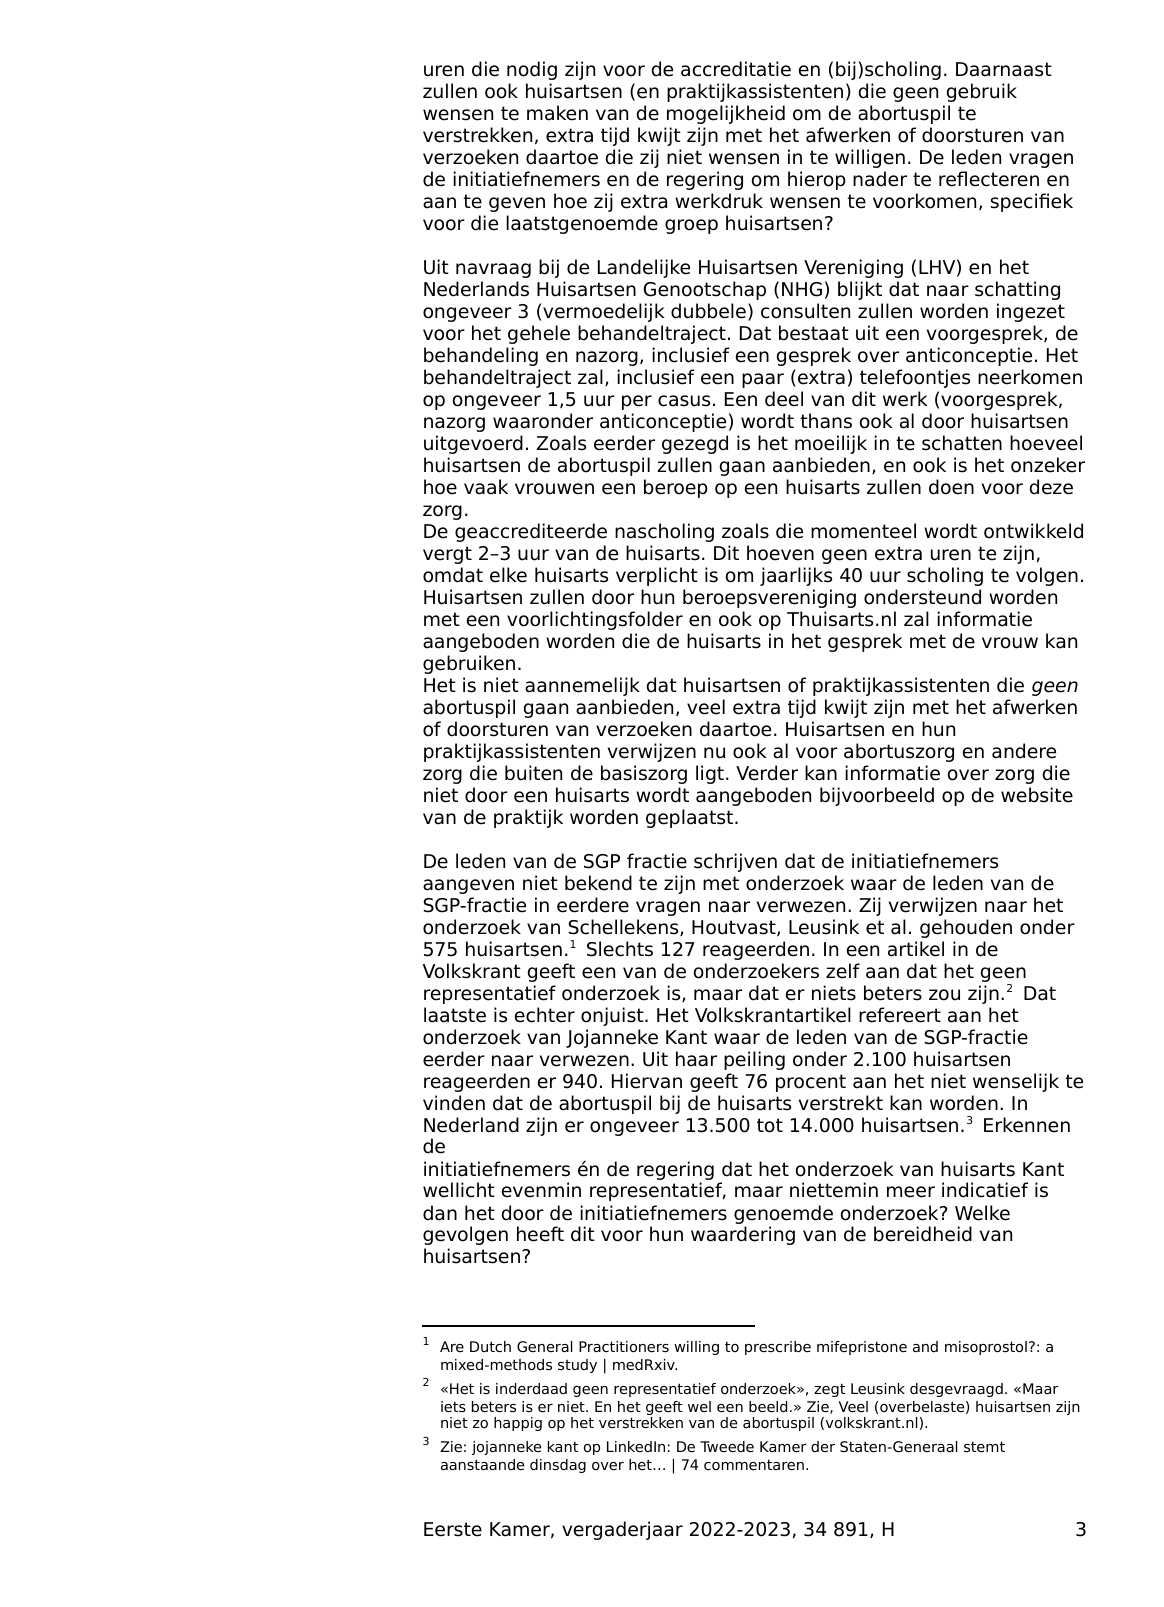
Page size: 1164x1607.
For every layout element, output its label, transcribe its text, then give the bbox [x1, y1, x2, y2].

text De leden van de SGP fractie schrijven dat de initiatiefnemers aangeven niet bekend te zijn met onderzoek waar de leden van de SGP-fractie in eerdere vragen naar verwezen. Zij verwijzen naar het onderzoek van Schellekens, Houtvast, Leusink et al. gehouden onder 575 huisartsen. Slechts 127 reageerden. In een artikel in de Volkskrant geeft een van de onderzoekers zelf aan dat het geen representatief onderzoek is, maar dat er niets beters zou zijn. Dat laatste is echter onjuist. Het Volkskrantartikel refereert aan het onderzoek van Jojanneke Kant waar de leden van de SGP-fractie eerder naar verwezen. Uit haar peiling onder 2.100 huisartsen reageerden er 940. Hiervan geeft 76 procent aan het niet wenselijk te vinden dat de abortuspil bij de huisarts verstrekt kan worden. In Nederland zijn er ongeveer 13.500 tot 14.000 huisartsen. Erkennen de [422, 851, 1087, 1158]
text «Het is inderdaad geen representatief onderzoek», zegt Leusink desgevraagd. «Maar iets beters is er niet. En het geeft wel een beeld.» Zie, Veel (overbelaste) huisartsen zijn niet zo happig op het verstrekken van de abortuspil (volkskrant.nl). [422, 1377, 1087, 1432]
text De geaccrediteerde nascholing zoals die momenteel wordt ontwikkeld vergt 2–3 uur van de huisarts. Dit hoeven geen extra uren te zijn, omdat elke huisarts verplicht is om jaarlijks 40 uur scholing te volgen. Huisartsen zullen door hun beroepsvereniging ondersteund worden met een voorlichtingsfolder en ook op Thuisarts.nl zal informatie aangeboden worden die de huisarts in het gesprek met de vrouw kan gebruiken. [422, 521, 1087, 675]
text initiatiefnemers én de regering dat het onderzoek van huisarts Kant wellicht evenmin representatief, maar niettemin meer indicatief is dan het door de initiatiefnemers genoemde onderzoek? Welke gevolgen heeft dit voor hun waardering van de bereidheid van huisartsen? [422, 1158, 1087, 1268]
text uren die nodig zijn voor de accreditatie en (bij)scholing. Daarnaast zullen ook huisartsen (en praktijkassistenten) die geen gebruik wensen te maken van de mogelijkheid om de abortuspil te verstrekken, extra tijd kwijt zijn met het afwerken of doorsturen van verzoeken daartoe die zij niet wensen in te willigen. De leden vragen de initiatiefnemers en de regering om hierop nader te reflecteren en aan te geven hoe zij extra werkdruk wensen te voorkomen, specifiek voor die laatstgenoemde groep huisartsen? [422, 59, 1087, 235]
text Uit navraag bij de Landelijke Huisartsen Vereniging (LHV) en het Nederlands Huisartsen Genootschap (NHG) blijkt dat naar schatting ongeveer 3 (vermoedelijk dubbele) consulten zullen worden ingezet voor het gehele behandeltraject. Dat bestaat uit een voorgesprek, de behandeling en nazorg, inclusief een gesprek over anticonceptie. Het behandeltraject zal, inclusief een paar (extra) telefoontjes neerkomen op ongeveer 1,5 uur per casus. Een deel van dit werk (voorgesprek, nazorg waaronder anticonceptie) wordt thans ook al door huisartsen uitgevoerd. Zoals eerder gezegd is het moeilijk in te schatten hoeveel huisartsen de abortuspil zullen gaan aanbieden, en ook is het onzeker hoe vaak vrouwen een beroep op een huisarts zullen doen voor deze zorg. [422, 257, 1087, 521]
text Zie: jojanneke kant op LinkedIn: De Tweede Kamer der Staten-Generaal stemt aanstaande dinsdag over het… | 74 commentaren. [422, 1435, 1087, 1474]
text Het is niet aannemelijk dat huisartsen of praktijkassistenten die geen abortuspil gaan aanbieden, veel extra tijd kwijt zijn met het afwerken of doorsturen van verzoeken daartoe. Huisartsen en hun praktijkassistenten verwijzen nu ook al voor abortuszorg en andere zorg die buiten de basiszorg ligt. Verder kan informatie over zorg die niet door een huisarts wordt aangeboden bijvoorbeeld op de website van de praktijk worden geplaatst. [422, 675, 1087, 828]
text Are Dutch General Practitioners willing to prescribe mifepristone and misoprostol?: a mixed-methods study | medRxiv. [422, 1335, 1087, 1374]
